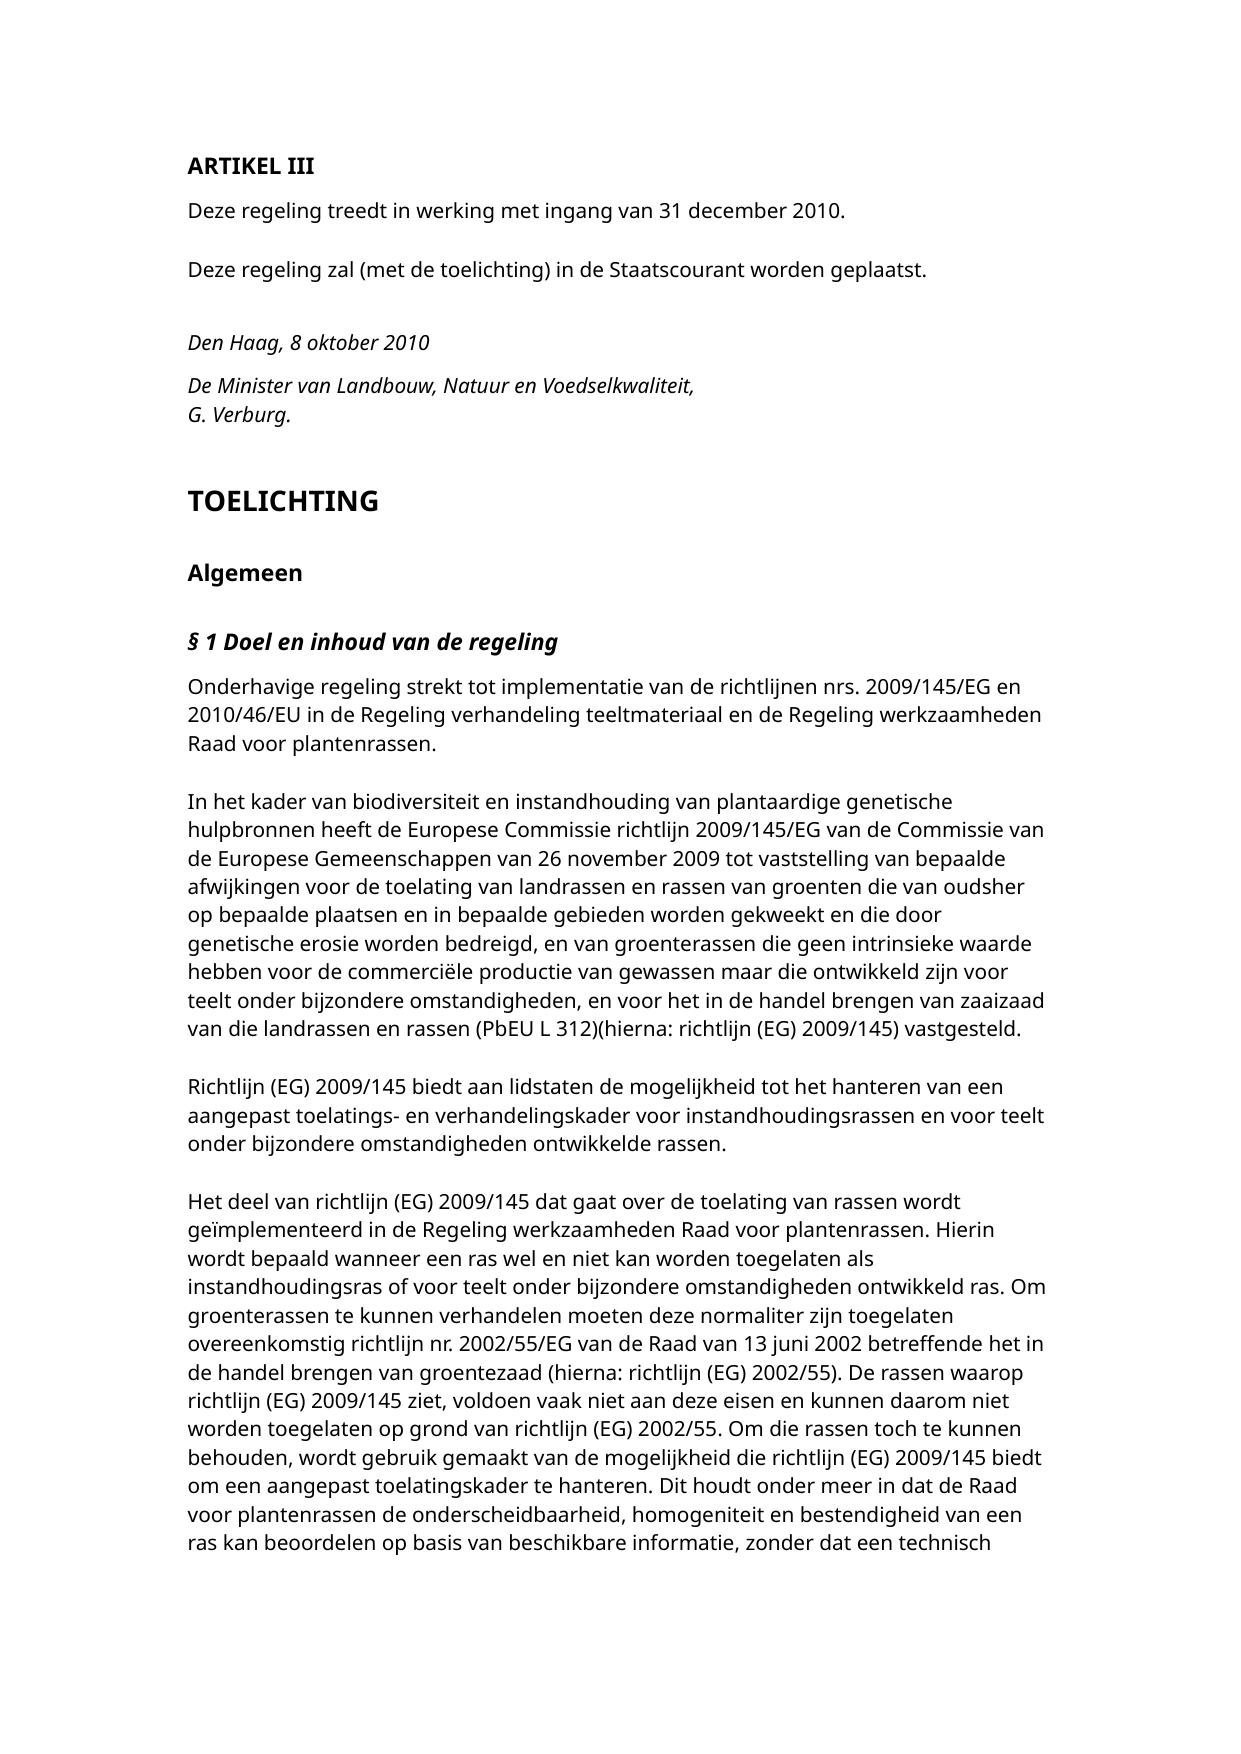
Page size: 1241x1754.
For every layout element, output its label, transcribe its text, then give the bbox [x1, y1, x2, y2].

subtitle § 1 Doel en inhoud van de regeling [187, 626, 1053, 657]
text In het kader van biodiversiteit en instandhouding van plantaardige genetische hulpbronnen heeft de Europese Commissie richtlijn 2009/145/EG van de Commissie van de Europese Gemeenschappen van 26 november 2009 tot vaststelling van bepaalde afwijkingen voor de toelating van landrassen en rassen van groenten die van oudsher op bepaalde plaatsen en in bepaalde gebieden worden gekweekt en die door genetische erosie worden bedreigd, en van groenterassen die geen intrinsieke waarde hebben voor de commerciële productie van gewassen maar die ontwikkeld zijn voor teelt onder bijzondere omstandigheden, en voor het in de handel brengen van zaaizaad van die landrassen en rassen (PbEU L 312)(hierna: richtlijn (EG) 2009/145) vastgesteld. [187, 787, 1053, 1043]
text Het deel van richtlijn (EG) 2009/145 dat gaat over de toelating van rassen wordt geïmplementeerd in de Regeling werkzaamheden Raad voor plantenrassen. Hierin wordt bepaald wanneer een ras wel en niet kan worden toegelaten als instandhoudingsras of voor teelt onder bijzondere omstandigheden ontwikkeld ras. Om groenterassen te kunnen verhandelen moeten deze normaliter zijn toegelaten overeenkomstig richtlijn nr. 2002/55/EG van de Raad van 13 juni 2002 betreffende het in de handel brengen van groentezaad (hierna: richtlijn (EG) 2002/55). De rassen waarop richtlijn (EG) 2009/145 ziet, voldoen vaak niet aan deze eisen en kunnen daarom niet worden toegelaten op grond van richtlijn (EG) 2002/55. Om die rassen toch te kunnen behouden, wordt gebruik gemaakt van de mogelijkheid die richtlijn (EG) 2009/145 biedt om een aangepast toelatingskader te hanteren. Dit houdt onder meer in dat de Raad voor plantenrassen de onderscheidbaarheid, homogeniteit en bestendigheid van een ras kan beoordelen op basis van beschikbare informatie, zonder dat een technisch [187, 1187, 1053, 1557]
text Den Haag, 8 oktober 2010 [187, 328, 1053, 357]
text De Minister van Landbouw, Natuur en Voedselkwaliteit, [187, 372, 1053, 400]
text Deze regeling treedt in werking met ingang van 31 december 2010. [187, 196, 1053, 225]
text Deze regeling zal (met de toelichting) in de Staatscourant worden geplaatst. [187, 255, 1053, 283]
subtitle Algemeen [187, 557, 1053, 588]
text G. Verburg. [187, 400, 1053, 428]
text Onderhavige regeling strekt tot implementatie van de richtlijnen nrs. 2009/145/EG en 2010/46/EU in de Regeling verhandeling teeltmateriaal en de Regeling werkzaamheden Raad voor plantenrassen. [187, 672, 1053, 757]
subtitle TOELICHTING [187, 481, 1053, 519]
text Richtlijn (EG) 2009/145 biedt aan lidstaten de mogelijkheid tot het hanteren van een aangepast toelatings- en verhandelingskader voor instandhoudingsrassen en voor teelt onder bijzondere omstandigheden ontwikkelde rassen. [187, 1072, 1053, 1158]
subtitle ARTIKEL III [187, 150, 1053, 181]
